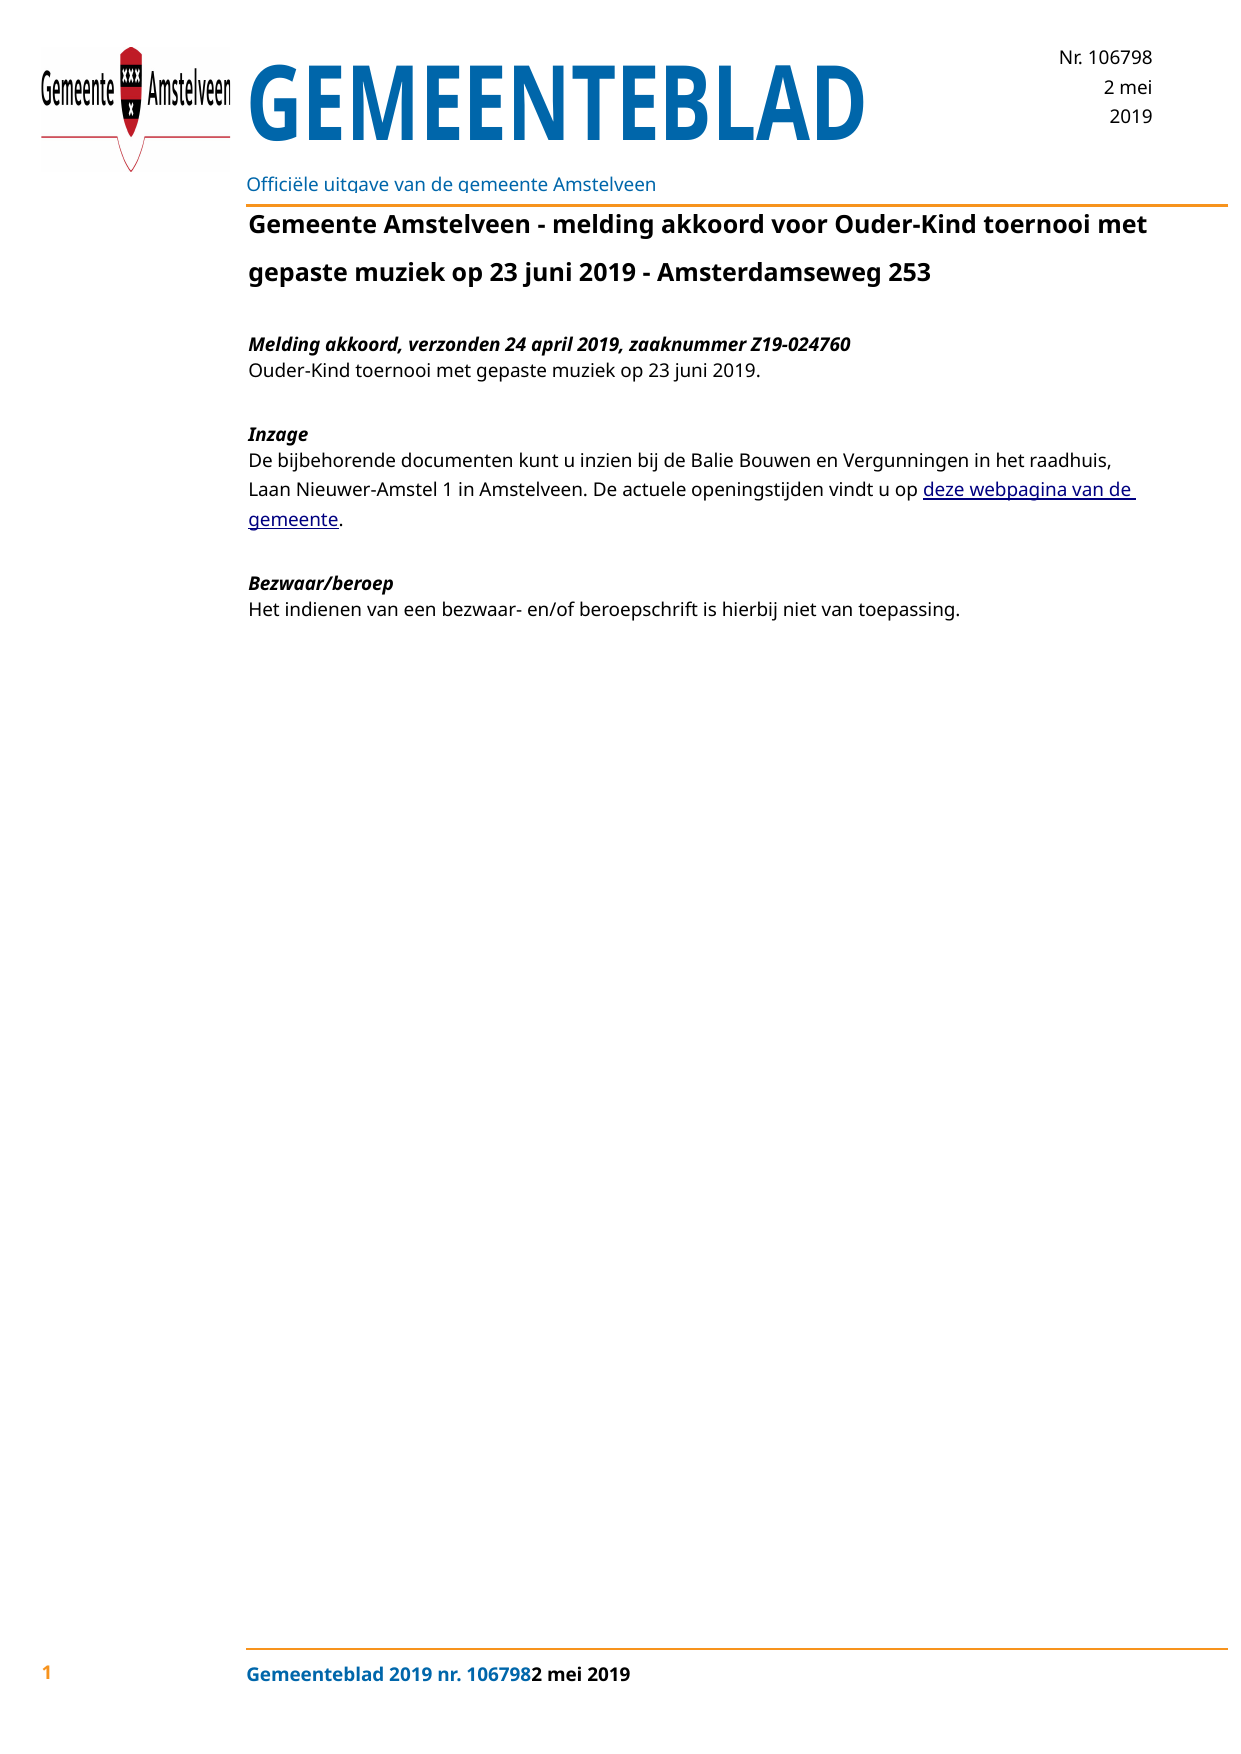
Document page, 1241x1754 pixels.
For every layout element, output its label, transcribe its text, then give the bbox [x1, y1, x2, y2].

picture [41, 47, 231, 172]
text Melding akkoord, verzonden 24 april 2019, zaaknummer Z19-024760 [248, 331, 1152, 357]
text Gemeente Amstelveen - melding akkoord voor Ouder-Kind toernooi met gepaste muziek op 23 juni 2019 - Amsterdamseweg 253 [248, 207, 1152, 288]
text Het indienen van een bezwaar- en/of beroepschrift is hierbij niet van toepassing. [248, 596, 1152, 621]
text De bijbehorende documenten kunt u inzien bij de Balie Bouwen en Vergunningen in het raadhuis, Laan Nieuwer-Amstel 1 in Amstelveen. De actuele openingstijden vindt u op deze webpagina van de gemeente. [248, 447, 1152, 532]
text Inzage [248, 421, 1152, 447]
text Ouder-Kind toernooi met gepaste muziek op 23 juni 2019. [248, 357, 1152, 383]
text Bezwaar/beroep [248, 570, 1152, 596]
